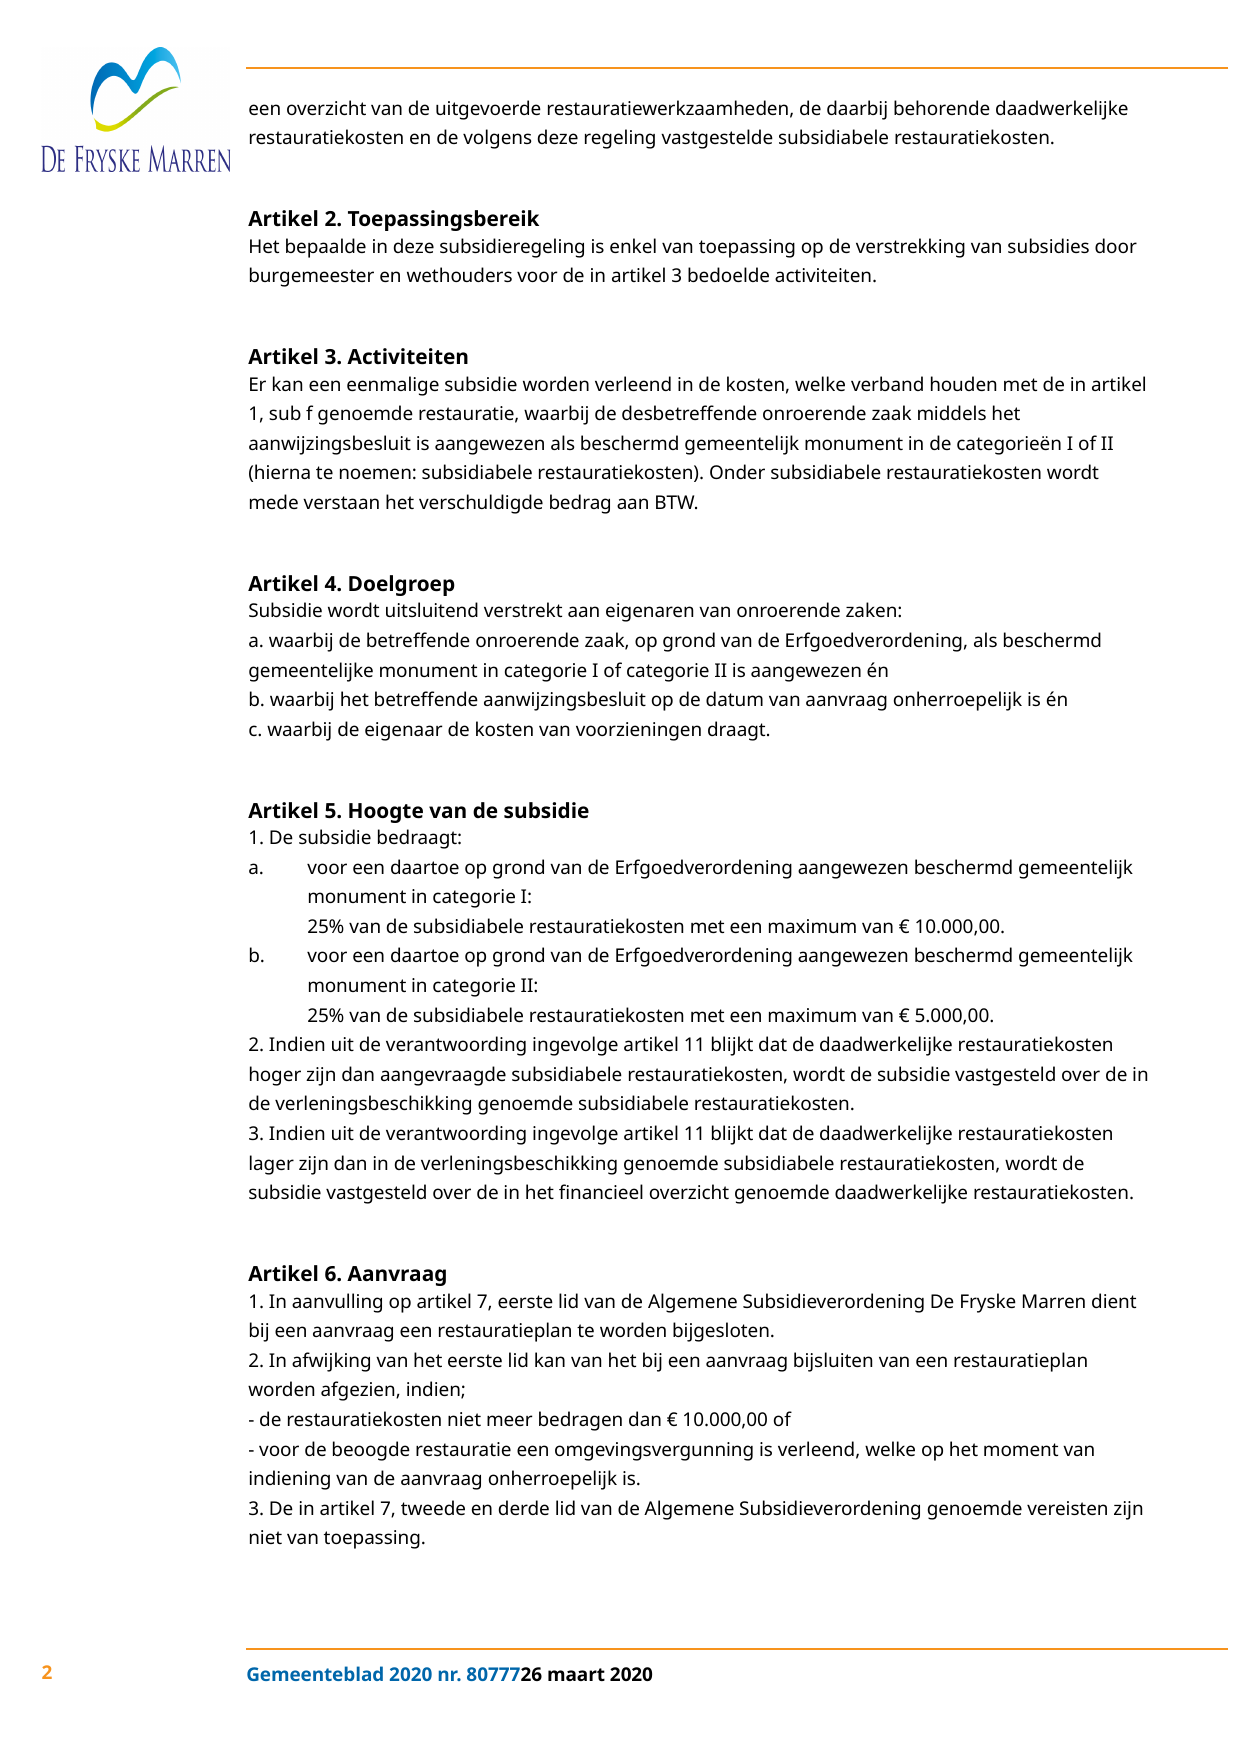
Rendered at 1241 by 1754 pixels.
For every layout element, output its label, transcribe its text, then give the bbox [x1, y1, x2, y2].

text Artikel 2. Toepassingsbereik [248, 204, 1152, 233]
text 3. De in artikel 7, tweede en derde lid van de Algemene Subsidieverordening genoemde vereisten zijn niet van toepassing. [248, 1495, 1152, 1550]
text 3. Indien uit de verantwoording ingevolge artikel 11 blijkt dat de daadwerkelijke restauratiekosten lager zijn dan in de verleningsbeschikking genoemde subsidiabele restauratiekosten, wordt de subsidie vastgesteld over de in het financieel overzicht genoemde daadwerkelijke restauratiekosten. [248, 1120, 1152, 1205]
list 25% van de subsidiabele restauratiekosten met een maximum van € 5.000,00. [248, 1002, 1152, 1028]
picture [41, 47, 231, 172]
text Artikel 5. Hoogte van de subsidie [248, 796, 1152, 824]
text Artikel 6. Aanvraag [248, 1259, 1152, 1288]
list 25% van de subsidiabele restauratiekosten met een maximum van € 10.000,00. [248, 913, 1152, 939]
text 1. De subsidie bedraagt: [248, 824, 1152, 850]
text Er kan een eenmalige subsidie worden verleend in de kosten, welke verband houden met de in artikel 1, sub f genoemde restauratie, waarbij de desbetreffende onroerende zaak middels het aanwijzingsbesluit is aangewezen als beschermd gemeentelijk monument in de categorieën I of II (hierna te noemen: subsidiabele restauratiekosten). Onder subsidiabele restauratiekosten wordt mede verstaan het verschuldigde bedrag aan BTW. [248, 371, 1152, 515]
list voor een daartoe op grond van de Erfgoedverordening aangewezen beschermd gemeentelijk monument in categorie II: [248, 943, 1152, 998]
text een overzicht van de uitgevoerde restauratiewerkzaamheden, de daarbij behorende daadwerkelijke restauratiekosten en de volgens deze regeling vastgestelde subsidiabele restauratiekosten. [248, 95, 1152, 150]
text c. waarbij de eigenaar de kosten van voorzieningen draagt. [248, 716, 1152, 742]
text Artikel 3. Activiteiten [248, 342, 1152, 371]
text a. waarbij de betreffende onroerende zaak, op grond van de Erfgoedverordening, als beschermd gemeentelijke monument in categorie I of categorie II is aangewezen én [248, 627, 1152, 682]
text 2. Indien uit de verantwoording ingevolge artikel 11 blijkt dat de daadwerkelijke restauratiekosten hoger zijn dan aangevraagde subsidiabele restauratiekosten, wordt de subsidie vastgesteld over de in de verleningsbeschikking genoemde subsidiabele restauratiekosten. [248, 1031, 1152, 1116]
text 2. In afwijking van het eerste lid kan van het bij een aanvraag bijsluiten van een restauratieplan worden afgezien, indien; [248, 1347, 1152, 1402]
text Subsidie wordt uitsluitend verstrekt aan eigenaren van onroerende zaken: [248, 598, 1152, 623]
list voor een daartoe op grond van de Erfgoedverordening aangewezen beschermd gemeentelijk monument in categorie I: [248, 854, 1152, 909]
text 1. In aanvulling op artikel 7, eerste lid van de Algemene Subsidieverordening De Fryske Marren dient bij een aanvraag een restauratieplan te worden bijgesloten. [248, 1288, 1152, 1343]
text b. waarbij het betreffende aanwijzingsbesluit op de datum van aanvraag onherroepelijk is én [248, 686, 1152, 712]
text - de restauratiekosten niet meer bedragen dan € 10.000,00 of [248, 1406, 1152, 1432]
text - voor de beoogde restauratie een omgevingsvergunning is verleend, welke op het moment van indiening van de aanvraag onherroepelijk is. [248, 1436, 1152, 1491]
text Artikel 4. Doelgroep [248, 569, 1152, 598]
text Het bepaalde in deze subsidieregeling is enkel van toepassing op de verstrekking van subsidies door burgemeester en wethouders voor de in artikel 3 bedoelde activiteiten. [248, 233, 1152, 288]
